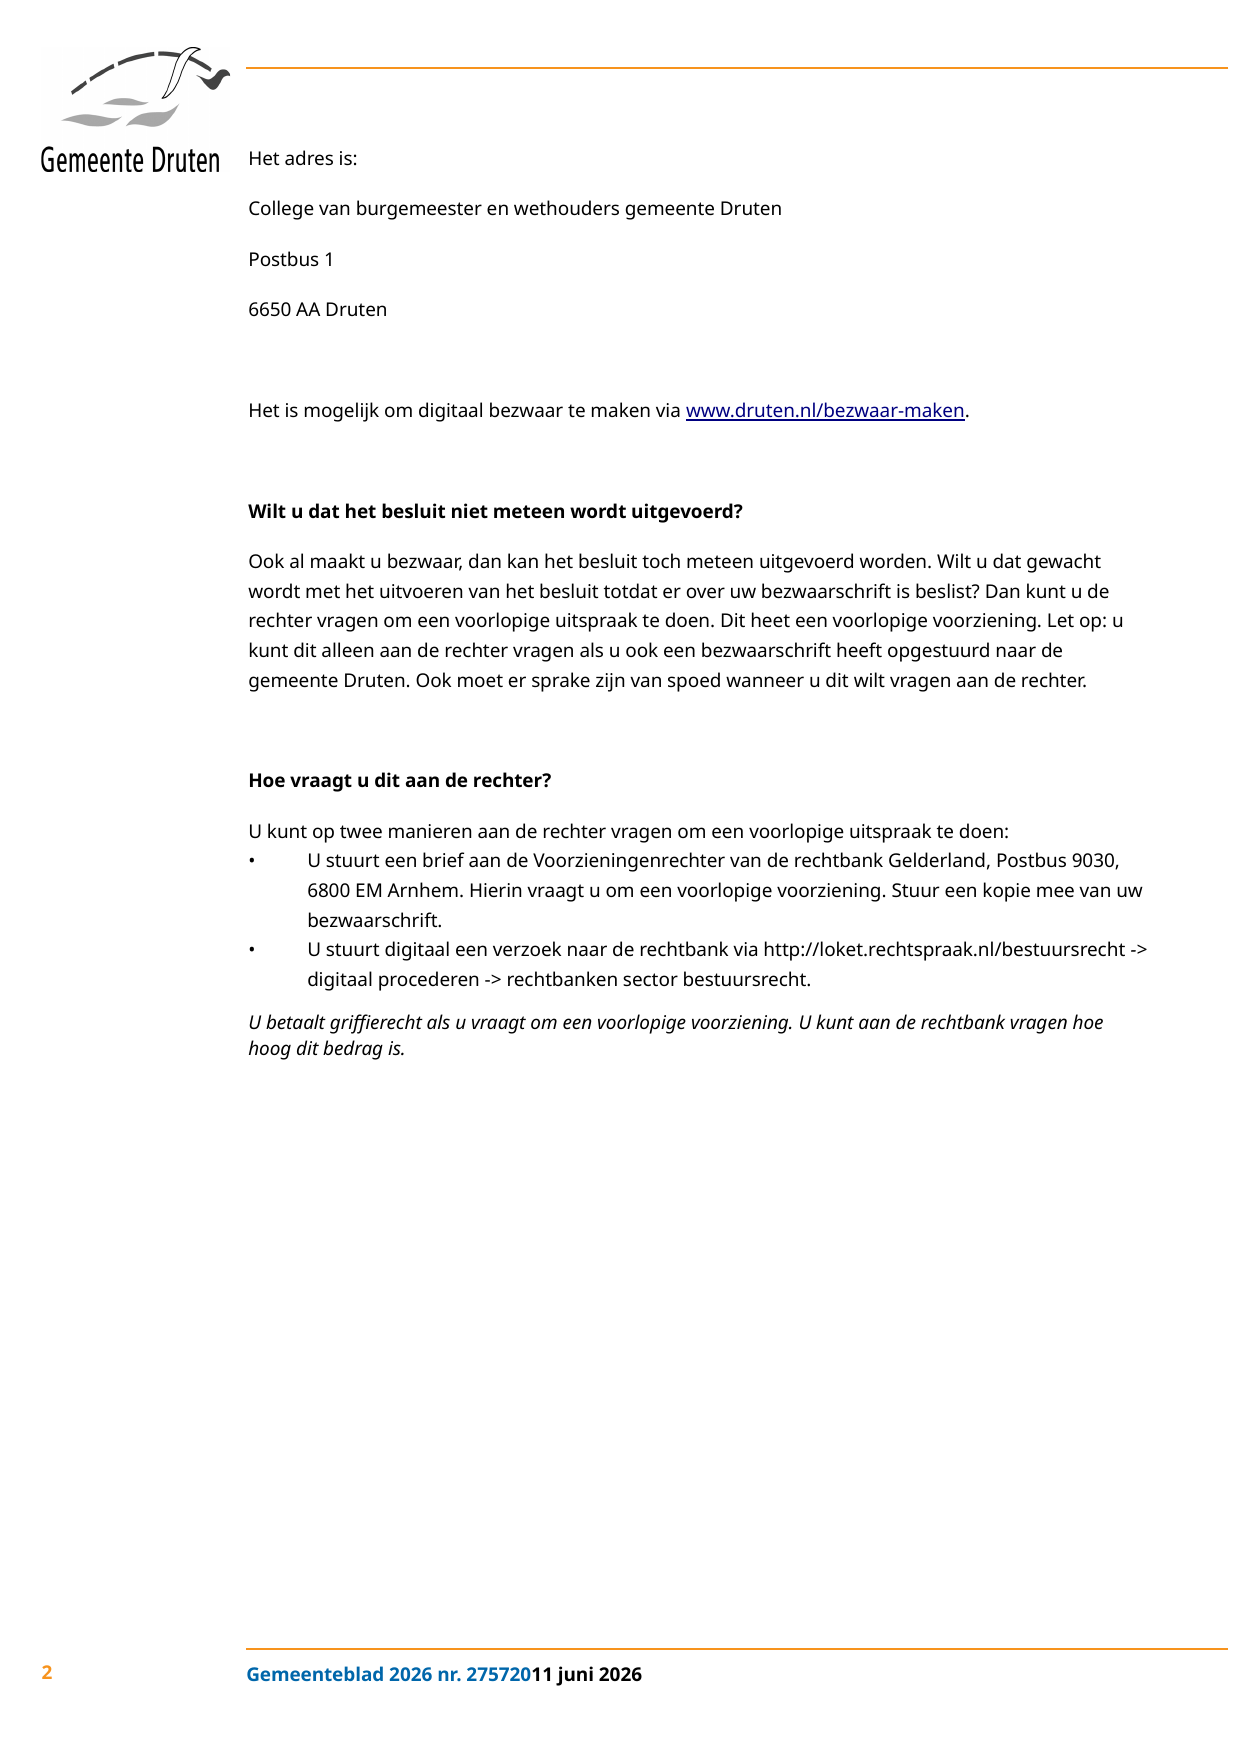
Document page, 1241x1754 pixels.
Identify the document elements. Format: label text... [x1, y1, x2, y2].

text Het adres is: [248, 145, 1152, 171]
text U kunt op twee manieren aan de rechter vragen om een voorlopige uitspraak te doen: [248, 818, 1152, 844]
text Ook al maakt u bezwaar, dan kan het besluit toch meteen uitgevoerd worden. Wilt u dat gewacht wordt met het uitvoeren van het besluit totdat er over uw bezwaarschrift is beslist? Dan kunt u de rechter vragen om een voorlopige uitspraak te doen. Dit heet een voorlopige voorziening. Let op: u kunt dit alleen aan de rechter vragen als u ook een bezwaarschrift heeft opgestuurd naar de gemeente Druten. Ook moet er sprake zijn van spoed wanneer u dit wilt vragen aan de rechter. [248, 548, 1152, 693]
text 6650 AA Druten [248, 296, 1152, 322]
text Hoe vraagt u dit aan de rechter? [248, 768, 1152, 793]
list U stuurt digitaal een verzoek naar de rechtbank via http://loket.rechtspraak.nl/bestuursrecht -> digitaal procederen -> rechtbanken sector bestuursrecht. [248, 936, 1152, 992]
text College van burgemeester en wethouders gemeente Druten [248, 196, 1152, 221]
picture [41, 47, 231, 172]
text Wilt u dat het besluit niet meteen wordt uitgevoerd? [248, 498, 1152, 524]
text Postbus 1 [248, 246, 1152, 272]
list U stuurt een brief aan de Voorzieningenrechter van de rechtbank Gelderland, Postbus 9030, 6800 EM Arnhem. Hierin vraagt u om een voorlopige voorziening. Stuur een kopie mee van uw bezwaarschrift. [248, 848, 1152, 933]
text Het is mogelijk om digitaal bezwaar te maken via www.druten.nl/bezwaar-maken. [248, 397, 1152, 423]
text U betaalt griffierecht als u vraagt om een voorlopige voorziening. U kunt aan de rechtbank vragen hoe hoog dit bedrag is. [248, 1009, 1152, 1061]
